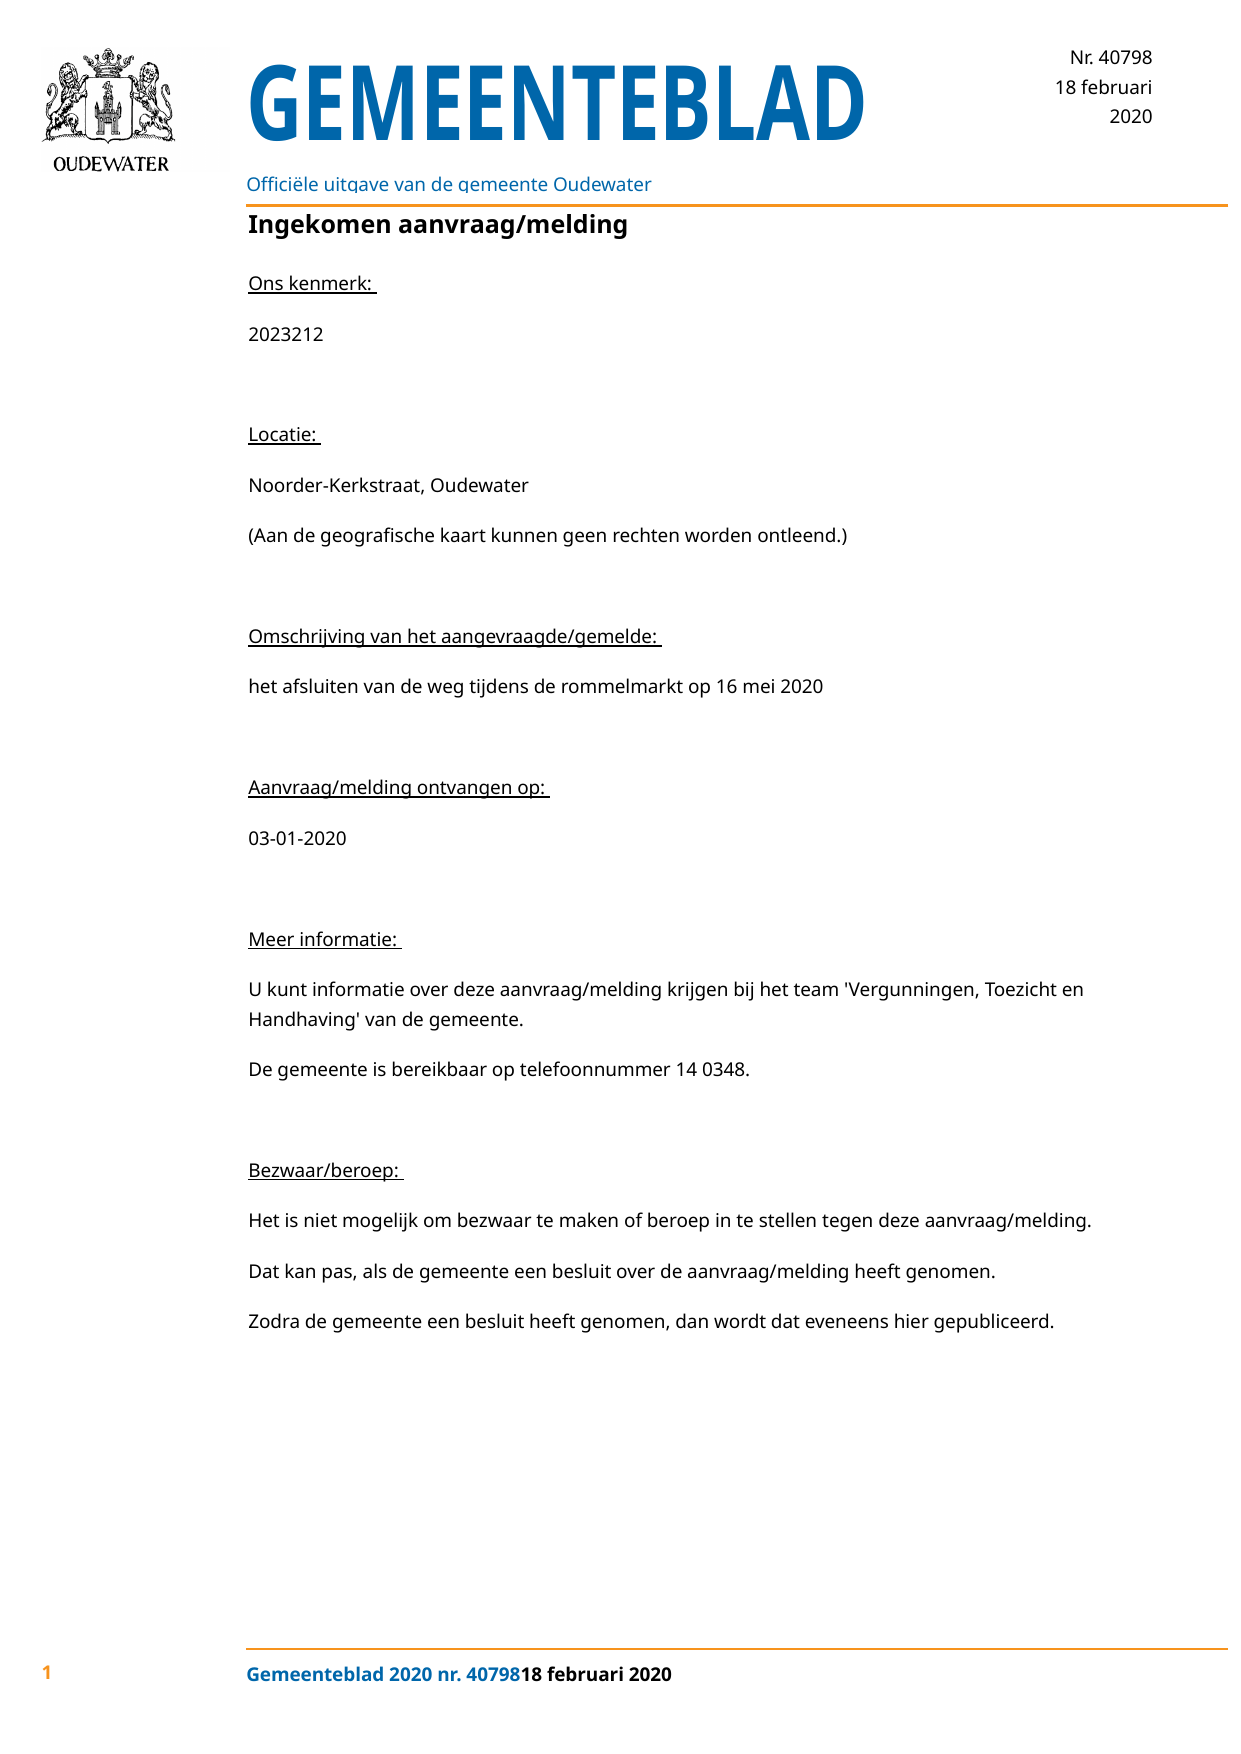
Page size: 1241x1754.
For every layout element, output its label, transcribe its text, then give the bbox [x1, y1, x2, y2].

text Locatie: [248, 422, 1152, 447]
text 2023212 [248, 321, 1152, 346]
text Meer informatie: [248, 926, 1152, 951]
text 03-01-2020 [248, 825, 1152, 851]
text Omschrijving van het aangevraagde/gemelde: [248, 623, 1152, 649]
text het afsluiten van de weg tijdens de rommelmarkt op 16 mei 2020 [248, 674, 1152, 699]
picture [41, 47, 231, 172]
text De gemeente is bereikbaar op telefoonnummer 14 0348. [248, 1056, 1152, 1082]
text Ingekomen aanvraag/melding [248, 207, 1152, 241]
text Aanvraag/melding ontvangen op: [248, 774, 1152, 800]
text Dat kan pas, als de gemeente een besluit over de aanvraag/melding heeft genomen. [248, 1258, 1152, 1283]
text Het is niet mogelijk om bezwaar te maken of beroep in te stellen tegen deze aanvraag/melding. [248, 1207, 1152, 1233]
text (Aan de geografische kaart kunnen geen rechten worden ontleend.) [248, 522, 1152, 548]
text U kunt informatie over deze aanvraag/melding krijgen bij het team 'Vergunningen, Toezicht en Handhaving' van de gemeente. [248, 976, 1152, 1031]
text Zodra de gemeente een besluit heeft genomen, dan wordt dat eveneens hier gepubliceerd. [248, 1308, 1152, 1334]
text Bezwaar/beroep: [248, 1157, 1152, 1183]
text Ons kenmerk: [248, 270, 1152, 296]
text Noorder-Kerkstraat, Oudewater [248, 472, 1152, 498]
